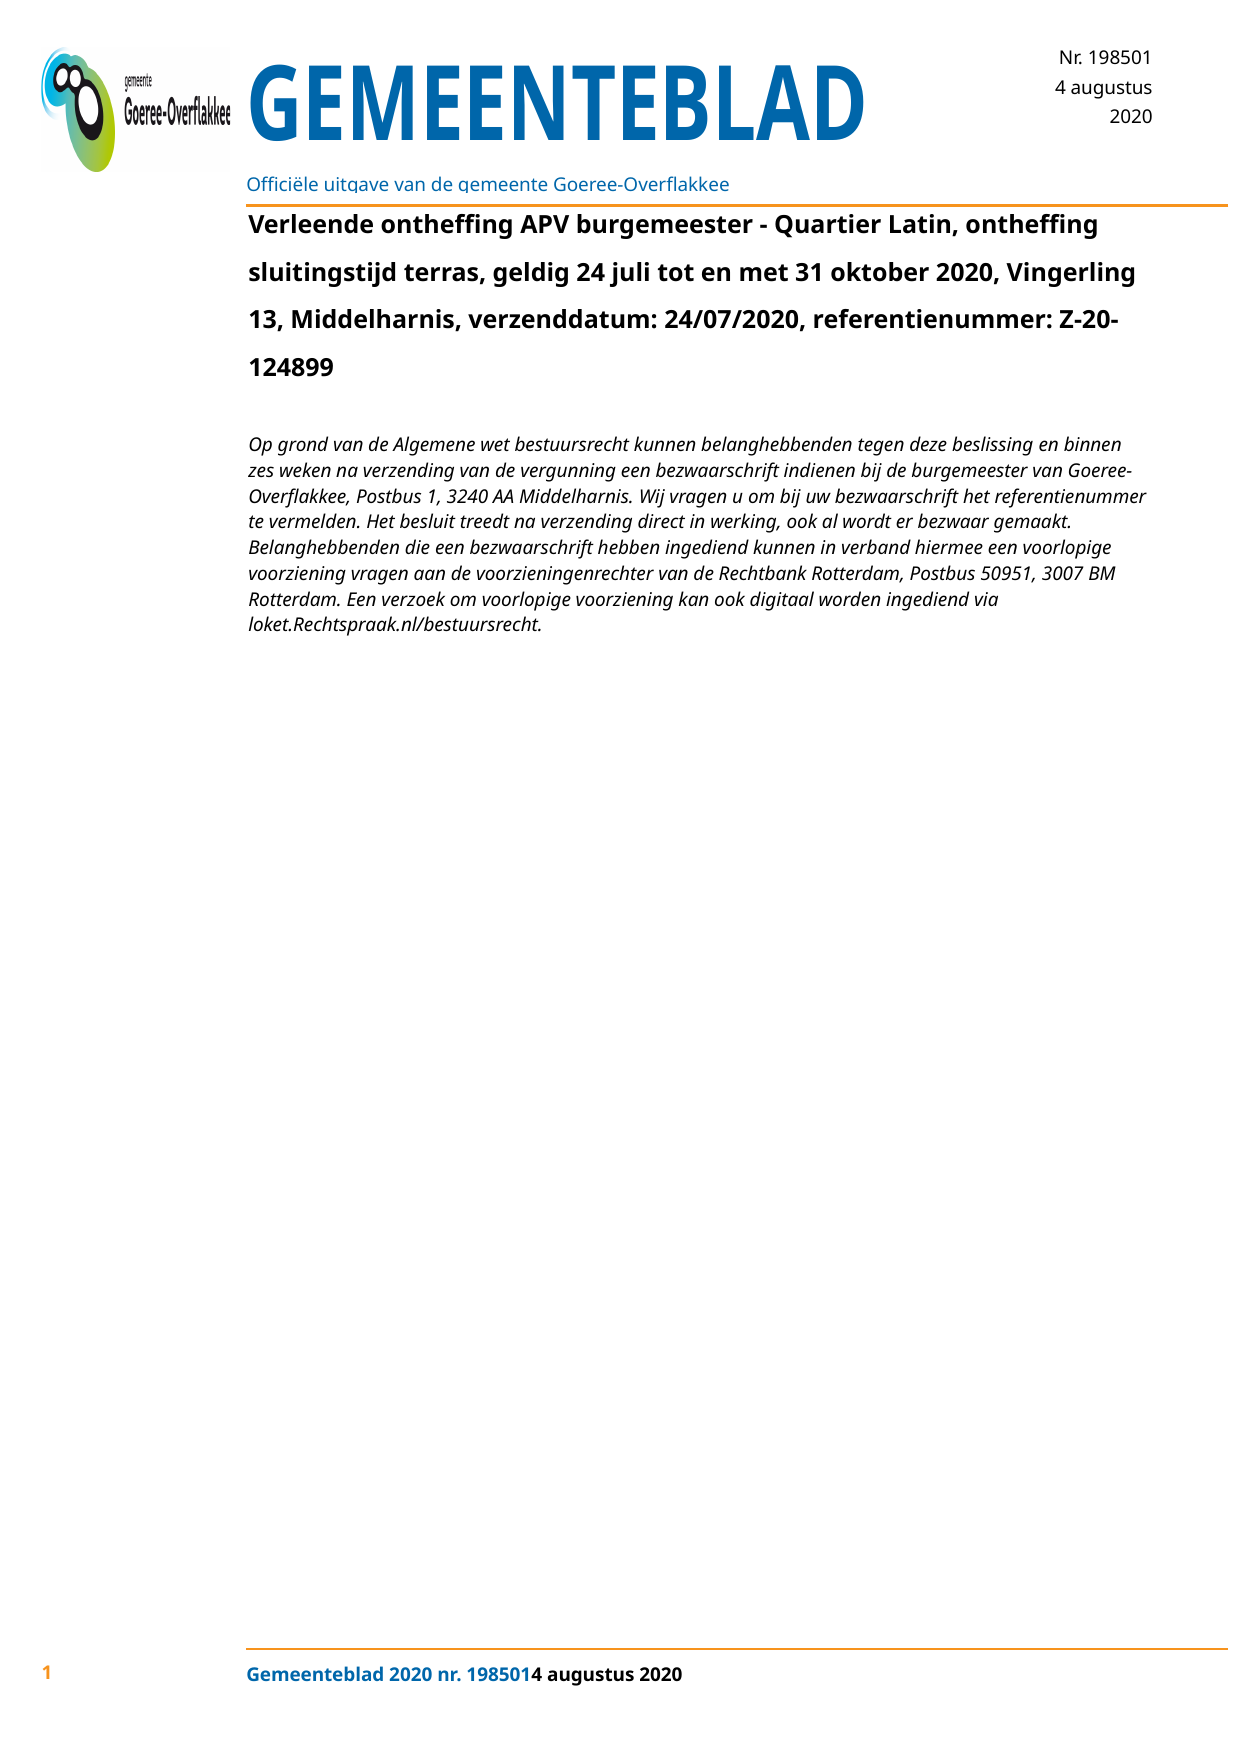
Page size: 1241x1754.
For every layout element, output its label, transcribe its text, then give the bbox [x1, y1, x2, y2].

text Op grond van de Algemene wet bestuursrecht kunnen belanghebbenden tegen deze beslissing en binnen zes weken na verzending van de vergunning een bezwaarschrift indienen bij de burgemeester van Goeree-Overflakkee, Postbus 1, 3240 AA Middelharnis. Wij vragen u om bij uw bezwaarschrift het referentienummer te vermelden. Het besluit treedt na verzending direct in werking, ook al wordt er bezwaar gemaakt. Belanghebbenden die een bezwaarschrift hebben ingediend kunnen in verband hiermee een voorlopige voorziening vragen aan de voorzieningenrechter van de Rechtbank Rotterdam, Postbus 50951, 3007 BM Rotterdam. Een verzoek om voorlopige voorziening kan ook digitaal worden ingediend via loket.Rechtspraak.nl/bestuursrecht. [248, 431, 1152, 637]
text Verleende ontheffing APV burgemeester - Quartier Latin, ontheffing sluitingstijd terras, geldig 24 juli tot en met 31 oktober 2020, Vingerling 13, Middelharnis, verzenddatum: 24/07/2020, referentienummer: Z-20-124899 [248, 207, 1152, 384]
picture [41, 47, 231, 172]
